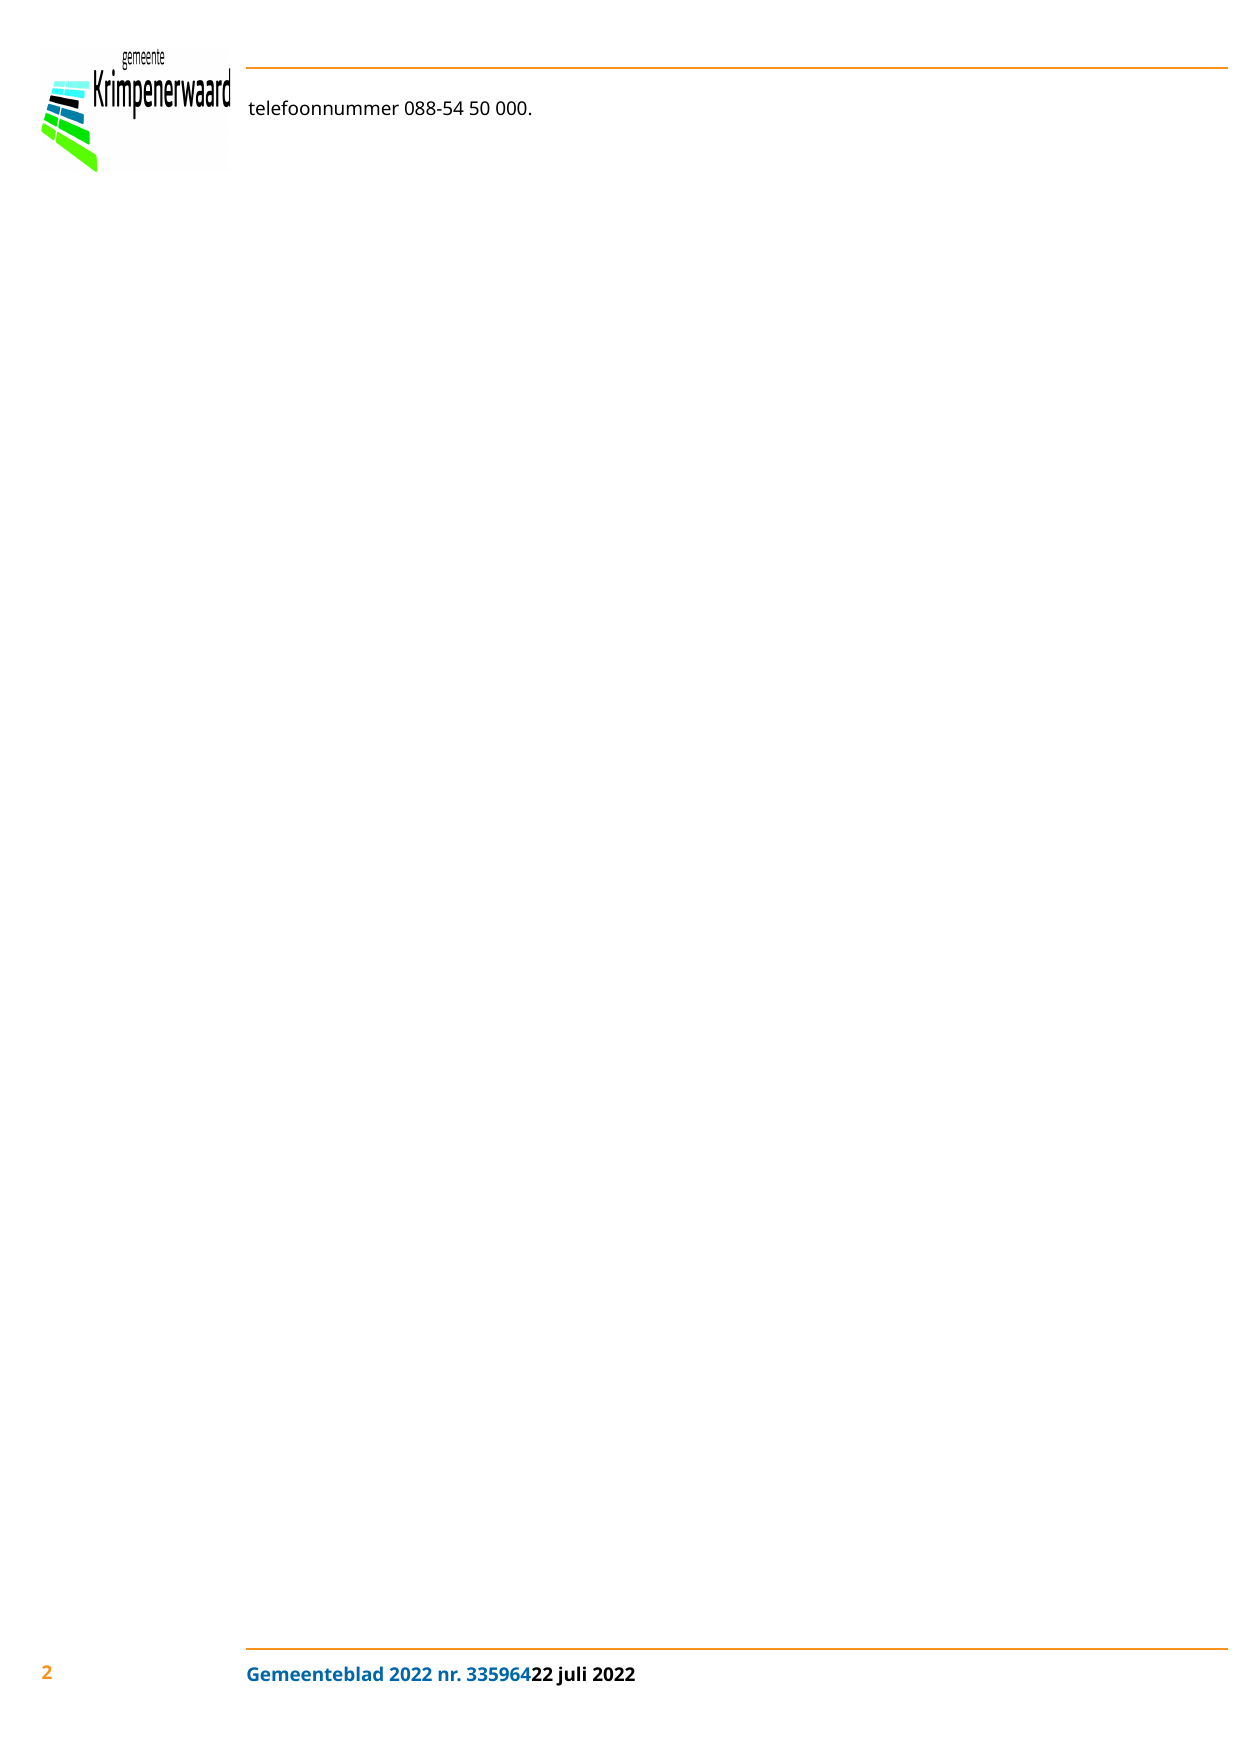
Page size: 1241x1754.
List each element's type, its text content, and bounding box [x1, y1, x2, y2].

text telefoonnummer 088-54 50 000. [248, 95, 1152, 121]
picture [41, 47, 231, 172]
